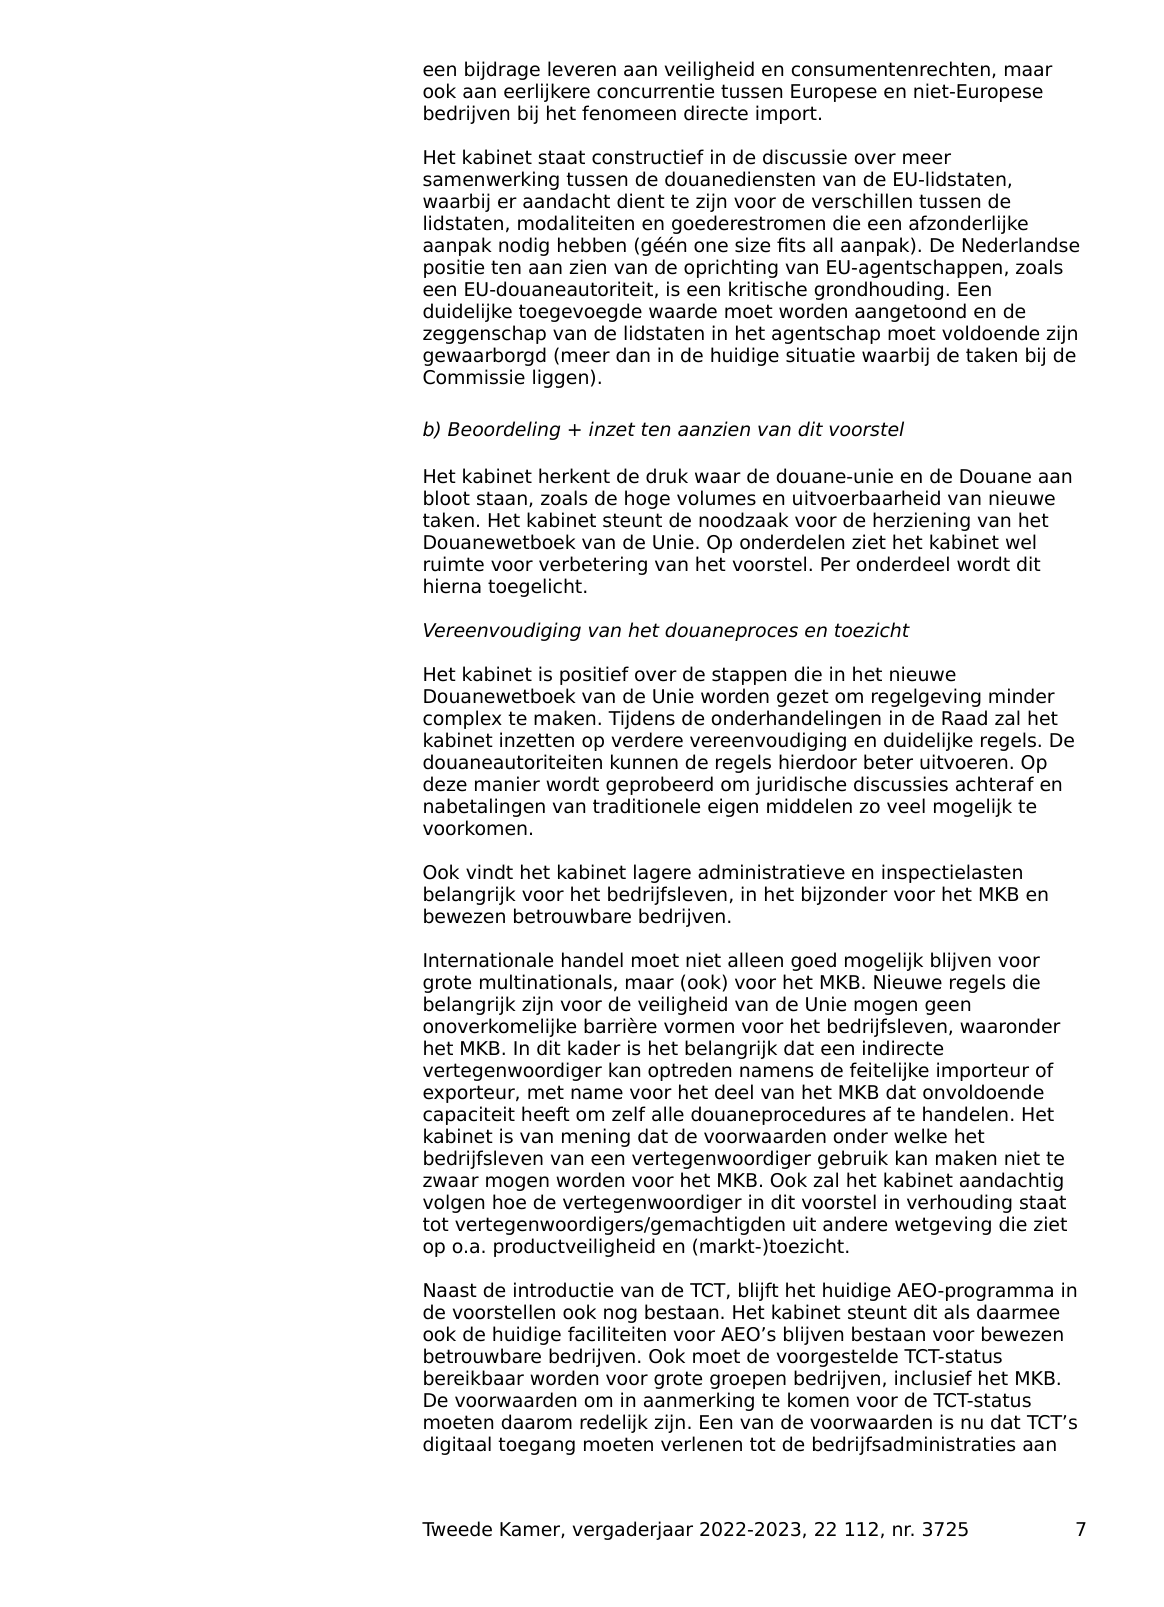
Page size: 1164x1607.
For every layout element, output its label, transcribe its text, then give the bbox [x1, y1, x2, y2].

text Ook vindt het kabinet lagere administratieve en inspectielasten belangrijk voor het bedrijfsleven, in het bijzonder voor het MKB en bewezen betrouwbare bedrijven. [422, 862, 1087, 928]
text een bijdrage leveren aan veiligheid en consumentenrechten, maar ook aan eerlijkere concurrentie tussen Europese en niet-Europese bedrijven bij het fenomeen directe import. [422, 59, 1087, 125]
text Het kabinet staat constructief in de discussie over meer samenwerking tussen de douanediensten van de EU-lidstaten, waarbij er aandacht dient te zijn voor de verschillen tussen de lidstaten, modaliteiten en goederestromen die een afzonderlijke aanpak nodig hebben (géén one size fits all aanpak). De Nederlandse positie ten aan zien van de oprichting van EU-agentschappen, zoals een EU-douaneautoriteit, is een kritische grondhouding. Een duidelijke toegevoegde waarde moet worden aangetoond en de zeggenschap van de lidstaten in het agentschap moet voldoende zijn gewaarborgd (meer dan in de huidige situatie waarbij de taken bij de Commissie liggen). [422, 147, 1087, 389]
text Het kabinet is positief over de stappen die in het nieuwe Douanewetboek van de Unie worden gezet om regelgeving minder complex te maken. Tijdens de onderhandelingen in de Raad zal het kabinet inzetten op verdere vereenvoudiging en duidelijke regels. De douaneautoriteiten kunnen de regels hierdoor beter uitvoeren. Op deze manier wordt geprobeerd om juridische discussies achteraf en nabetalingen van traditionele eigen middelen zo veel mogelijk te voorkomen. [422, 664, 1087, 840]
text Naast de introductie van de TCT, blijft het huidige AEO-programma in de voorstellen ook nog bestaan. Het kabinet steunt dit als daarmee ook de huidige faciliteiten voor AEO’s blijven bestaan voor bewezen betrouwbare bedrijven. Ook moet de voorgestelde TCT-status bereikbaar worden voor grote groepen bedrijven, inclusief het MKB. De voorwaarden om in aanmerking te komen voor de TCT-status moeten daarom redelijk zijn. Een van de voorwaarden is nu dat TCT’s digitaal toegang moeten verlenen tot de bedrijfsadministraties aan [422, 1280, 1087, 1456]
subtitle Vereenvoudiging van het douaneproces en toezicht [422, 620, 1087, 642]
text Het kabinet herkent de druk waar de douane-unie en de Douane aan bloot staan, zoals de hoge volumes en uitvoerbaarheid van nieuwe taken. Het kabinet steunt de noodzaak voor de herziening van het Douanewetboek van de Unie. Op onderdelen ziet het kabinet wel ruimte voor verbetering van het voorstel. Per onderdeel wordt dit hierna toegelicht. [422, 466, 1087, 598]
subtitle b) Beoordeling + inzet ten aanzien van dit voorstel [422, 419, 1087, 441]
text Internationale handel moet niet alleen goed mogelijk blijven voor grote multinationals, maar (ook) voor het MKB. Nieuwe regels die belangrijk zijn voor de veiligheid van de Unie mogen geen onoverkomelijke barrière vormen voor het bedrijfsleven, waaronder het MKB. In dit kader is het belangrijk dat een indirecte vertegenwoordiger kan optreden namens de feitelijke importeur of exporteur, met name voor het deel van het MKB dat onvoldoende capaciteit heeft om zelf alle douaneprocedures af te handelen. Het kabinet is van mening dat de voorwaarden onder welke het bedrijfsleven van een vertegenwoordiger gebruik kan maken niet te zwaar mogen worden voor het MKB. Ook zal het kabinet aandachtig volgen hoe de vertegenwoordiger in dit voorstel in verhouding staat tot vertegenwoordigers/gemachtigden uit andere wetgeving die ziet op o.a. productveiligheid en (markt-)toezicht. [422, 950, 1087, 1258]
